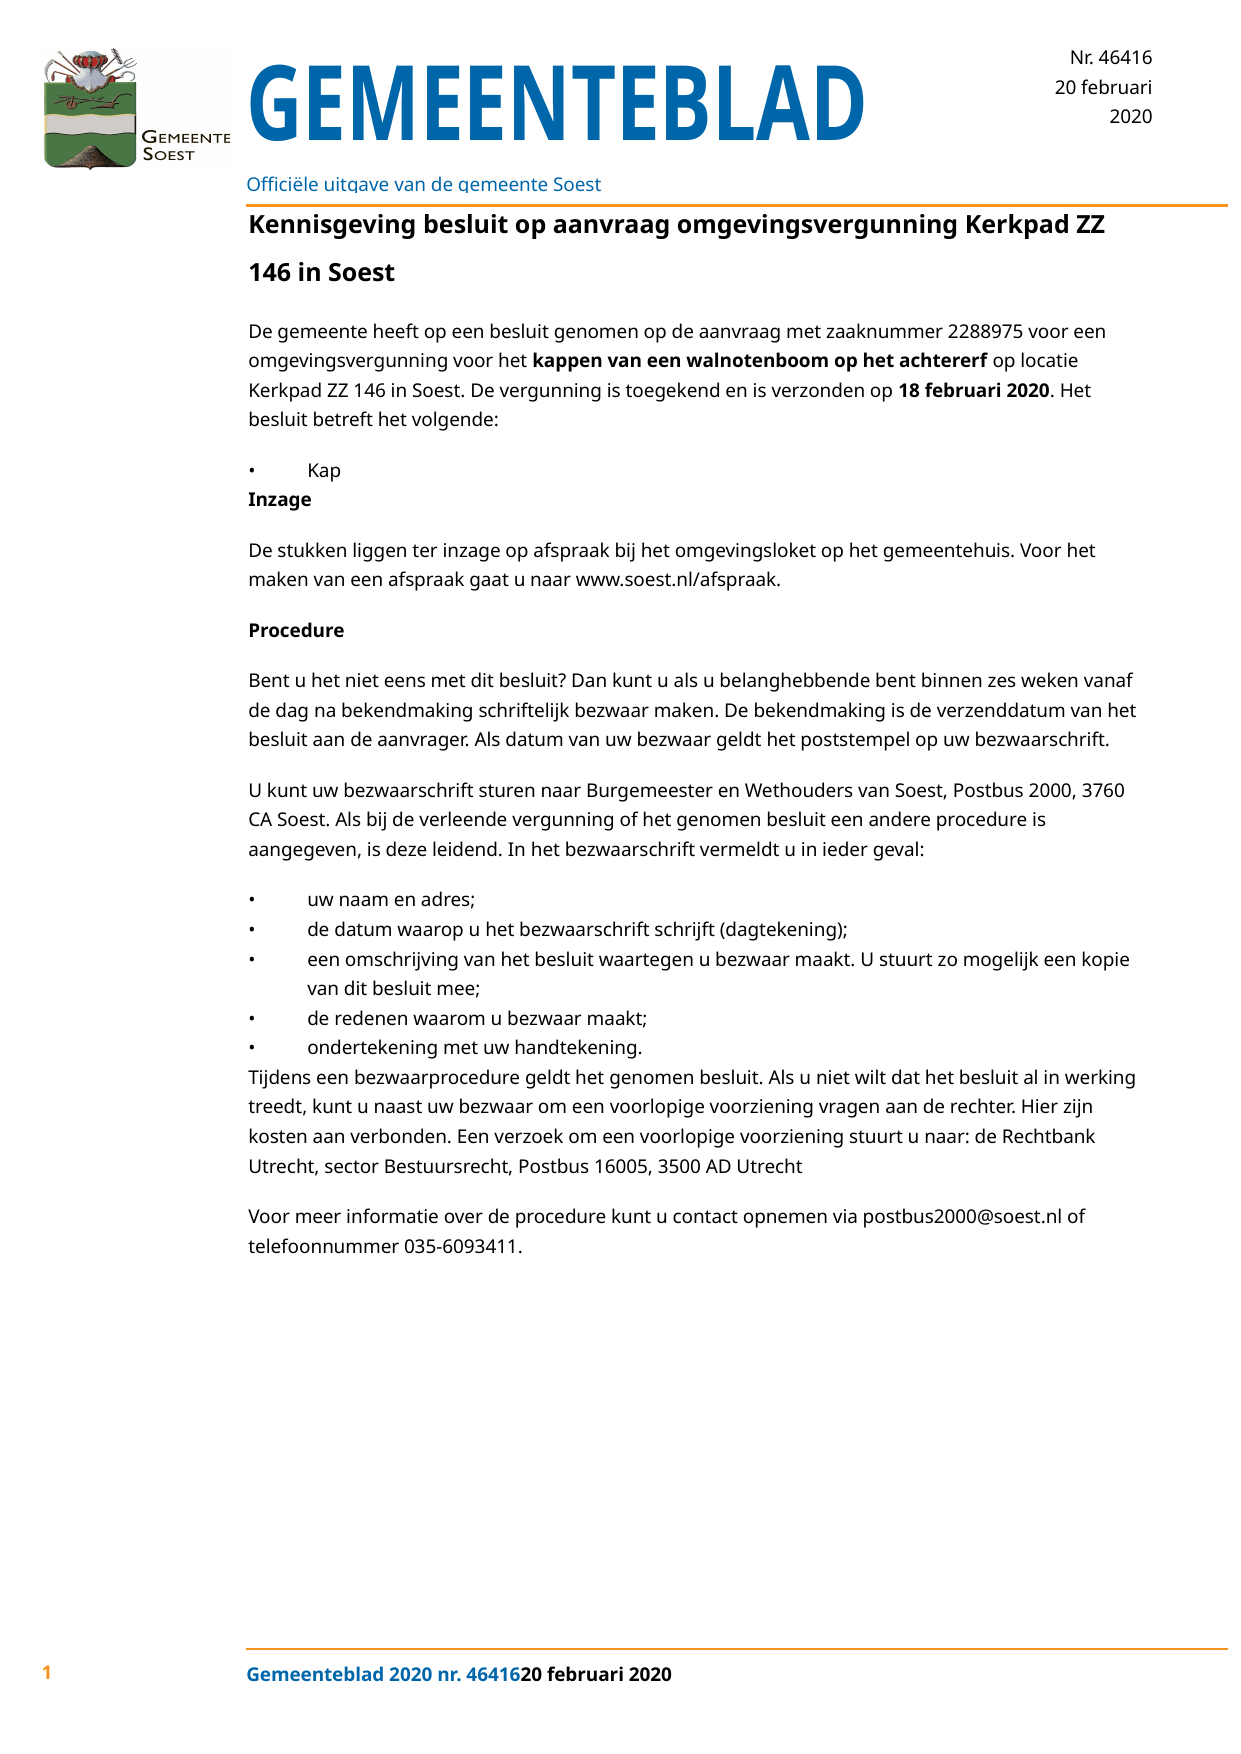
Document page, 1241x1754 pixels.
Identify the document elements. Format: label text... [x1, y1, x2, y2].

picture [41, 47, 231, 172]
text De gemeente heeft op een besluit genomen op de aanvraag met zaaknummer 2288975 voor een omgevingsvergunning voor het kappen van een walnotenboom op het achtererf op locatie Kerkpad ZZ 146 in Soest. De vergunning is toegekend en is verzonden op 18 februari 2020. Het besluit betreft het volgende: [248, 318, 1152, 432]
list de redenen waarom u bezwaar maakt; [248, 1005, 1152, 1031]
text U kunt uw bezwaarschrift sturen naar Burgemeester en Wethouders van Soest, Postbus 2000, 3760 CA Soest. Als bij de verleende vergunning of het genomen besluit een andere procedure is aangegeven, is deze leidend. In het bezwaarschrift vermeldt u in ieder geval: [248, 777, 1152, 862]
text Bent u het niet eens met dit besluit? Dan kunt u als u belanghebbende bent binnen zes weken vanaf de dag na bekendmaking schriftelijk bezwaar maken. De bekendmaking is de verzenddatum van het besluit aan de aanvrager. Als datum van uw bezwaar geldt het poststempel op uw bezwaarschrift. [248, 667, 1152, 752]
list Kap [248, 457, 1152, 483]
text De stukken liggen ter inzage op afspraak bij het omgevingsloket op het gemeentehuis. Voor het maken van een afspraak gaat u naar www.soest.nl/afspraak. [248, 537, 1152, 592]
list uw naam en adres; [248, 887, 1152, 912]
text Procedure [248, 617, 1152, 643]
text Kennisgeving besluit op aanvraag omgevingsvergunning Kerkpad ZZ 146 in Soest [248, 207, 1152, 288]
text Inzage [248, 487, 1152, 512]
text Tijdens een bezwaarprocedure geldt het genomen besluit. Als u niet wilt dat het besluit al in werking treedt, kunt u naast uw bezwaar om een voorlopige voorziening vragen aan de rechter. Hier zijn kosten aan verbonden. Een verzoek om een voorlopige voorziening stuurt u naar: de Rechtbank Utrecht, sector Bestuursrecht, Postbus 16005, 3500 AD Utrecht [248, 1064, 1152, 1179]
list de datum waarop u het bezwaarschrift schrijft (dagtekening); [248, 916, 1152, 942]
list ondertekening met uw handtekening. [248, 1034, 1152, 1060]
list een omschrijving van het besluit waartegen u bezwaar maakt. U stuurt zo mogelijk een kopie van dit besluit mee; [248, 946, 1152, 1001]
text Voor meer informatie over de procedure kunt u contact opnemen via postbus2000@soest.nl of telefoonnummer 035-6093411. [248, 1203, 1152, 1259]
